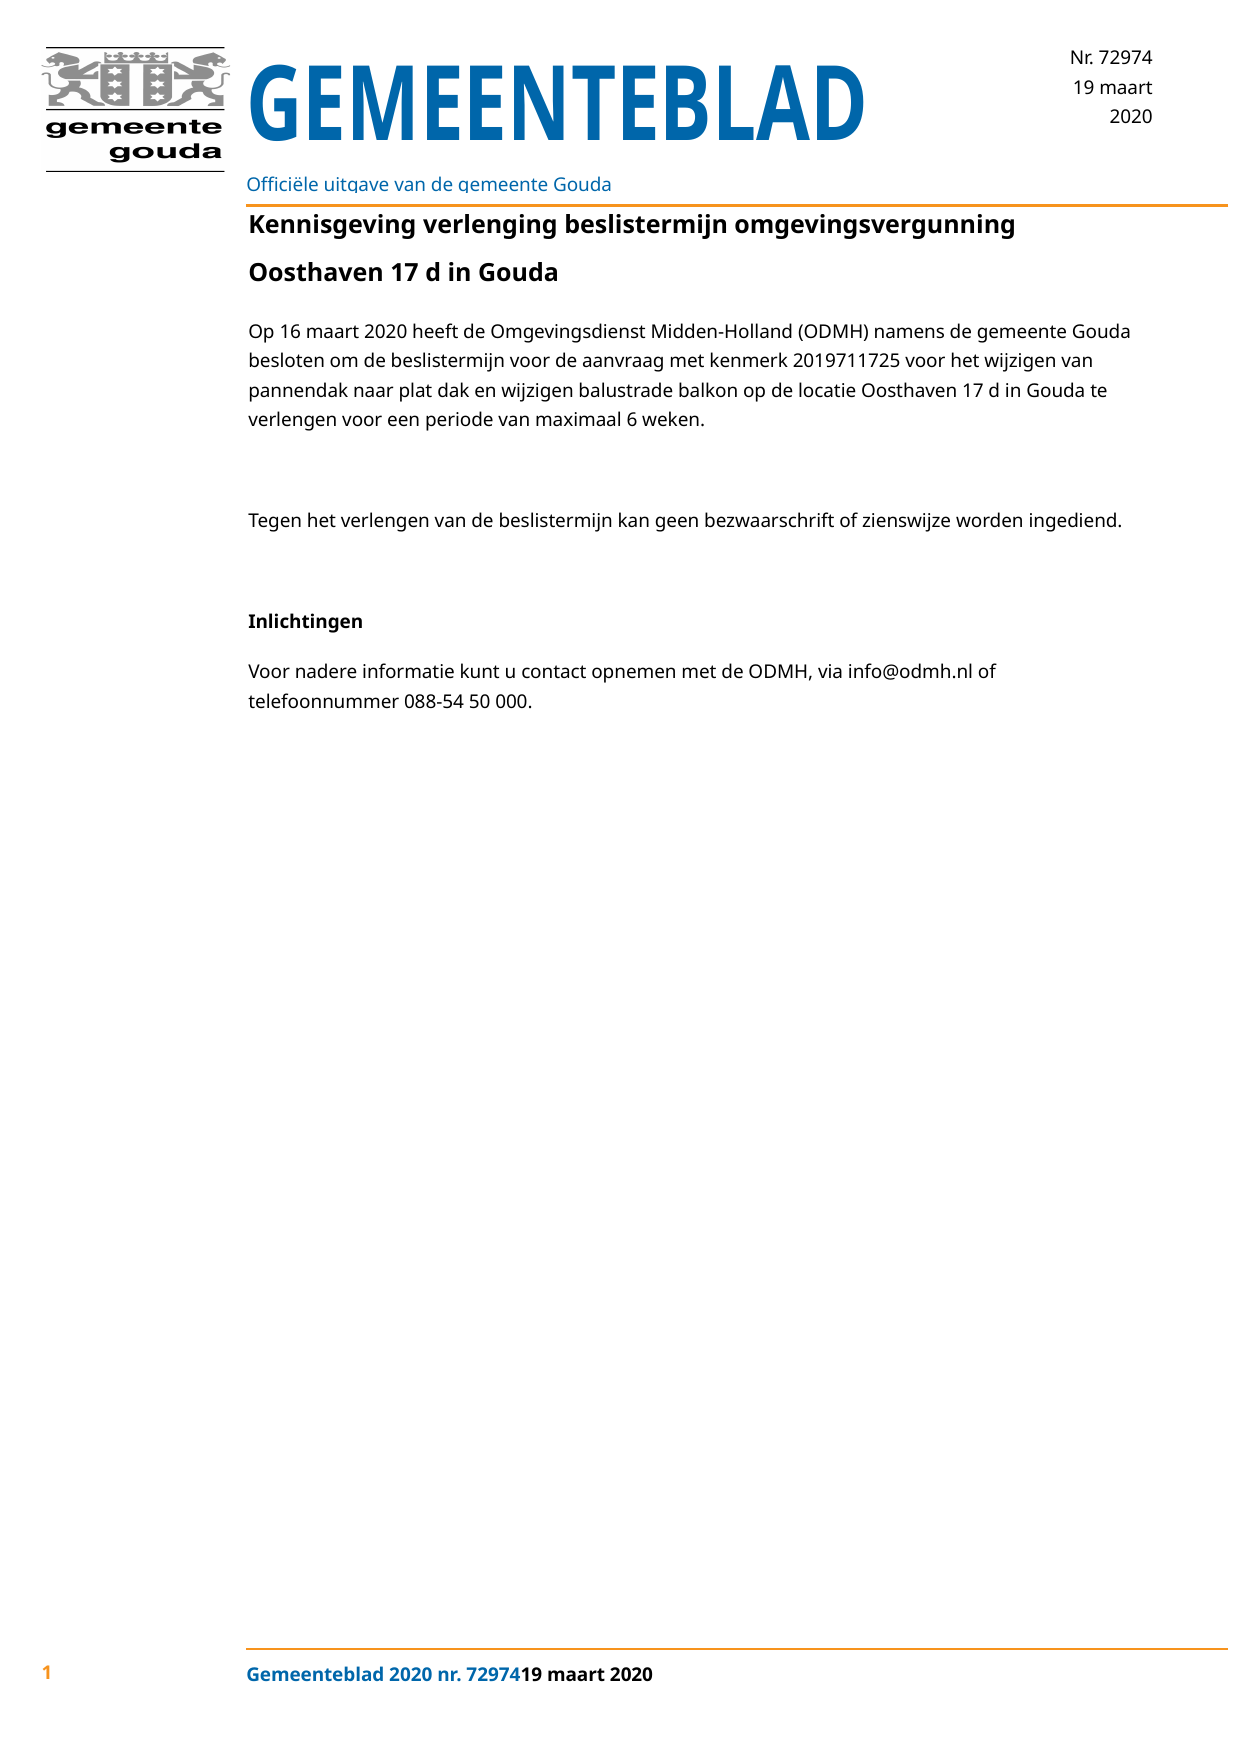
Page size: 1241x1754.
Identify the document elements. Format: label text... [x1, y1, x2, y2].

picture [41, 47, 231, 172]
text Tegen het verlengen van de beslistermijn kan geen bezwaarschrift of zienswijze worden ingediend. [248, 507, 1152, 533]
text Kennisgeving verlenging beslistermijn omgevingsvergunning Oosthaven 17 d in Gouda [248, 207, 1152, 288]
text Inlichtingen [248, 608, 1152, 634]
text Op 16 maart 2020 heeft de Omgevingsdienst Midden-Holland (ODMH) namens de gemeente Gouda besloten om de beslistermijn voor de aanvraag met kenmerk 2019711725 voor het wijzigen van pannendak naar plat dak en wijzigen balustrade balkon op de locatie Oosthaven 17 d in Gouda te verlengen voor een periode van maximaal 6 weken. [248, 318, 1152, 432]
text Voor nadere informatie kunt u contact opnemen met de ODMH, via info@odmh.nl of telefoonnummer 088-54 50 000. [248, 659, 1152, 714]
